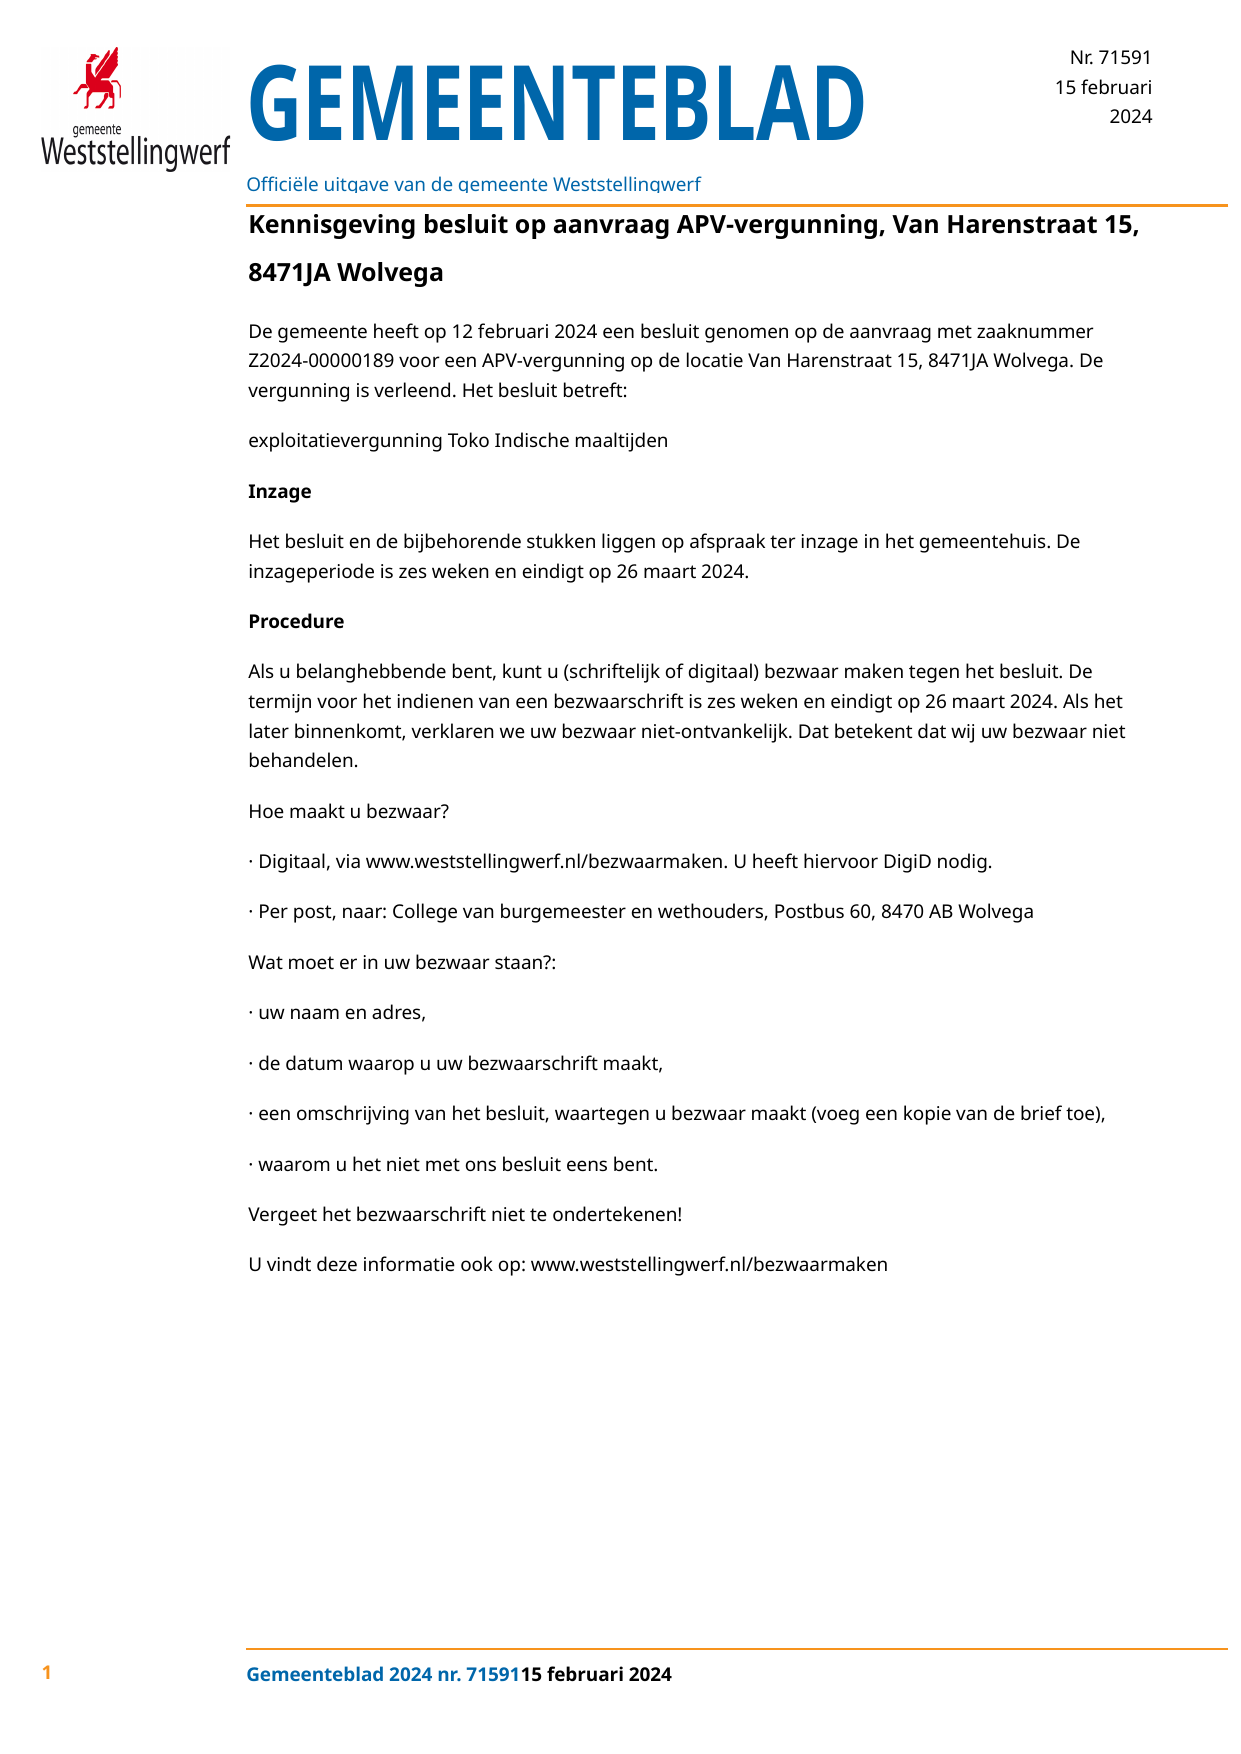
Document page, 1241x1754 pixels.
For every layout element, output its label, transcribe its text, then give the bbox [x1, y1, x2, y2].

text · een omschrijving van het besluit, waartegen u bezwaar maakt (voeg een kopie van de brief toe), [248, 1100, 1152, 1126]
text · Digitaal, via www.weststellingwerf.nl/bezwaarmaken. U heeft hiervoor DigiD nodig. [248, 848, 1152, 874]
text Procedure [248, 608, 1152, 634]
text Hoe maakt u bezwaar? [248, 798, 1152, 824]
text Kennisgeving besluit op aanvraag APV-vergunning, Van Harenstraat 15, 8471JA Wolvega [248, 207, 1152, 288]
picture [41, 47, 231, 172]
text Wat moet er in uw bezwaar staan?: [248, 949, 1152, 975]
text · uw naam en adres, [248, 999, 1152, 1025]
text U vindt deze informatie ook op: www.weststellingwerf.nl/bezwaarmaken [248, 1252, 1152, 1277]
text · Per post, naar: College van burgemeester en wethouders, Postbus 60, 8470 AB Wolvega [248, 899, 1152, 924]
text exploitatievergunning Toko Indische maaltijden [248, 427, 1152, 453]
text De gemeente heeft op 12 februari 2024 een besluit genomen op de aanvraag met zaaknummer Z2024-00000189 voor een APV-vergunning op de locatie Van Harenstraat 15, 8471JA Wolvega. De vergunning is verleend. Het besluit betreft: [248, 318, 1152, 403]
text Vergeet het bezwaarschrift niet te ondertekenen! [248, 1201, 1152, 1227]
text Het besluit en de bijbehorende stukken liggen op afspraak ter inzage in het gemeentehuis. De inzageperiode is zes weken en eindigt op 26 maart 2024. [248, 528, 1152, 584]
text Als u belanghebbende bent, kunt u (schriftelijk of digitaal) bezwaar maken tegen het besluit. De termijn voor het indienen van een bezwaarschrift is zes weken en eindigt op 26 maart 2024. Als het later binnenkomt, verklaren we uw bezwaar niet-ontvankelijk. Dat betekent dat wij uw bezwaar niet behandelen. [248, 659, 1152, 773]
text · waarom u het niet met ons besluit eens bent. [248, 1151, 1152, 1177]
text Inzage [248, 478, 1152, 504]
text · de datum waarop u uw bezwaarschrift maakt, [248, 1050, 1152, 1076]
